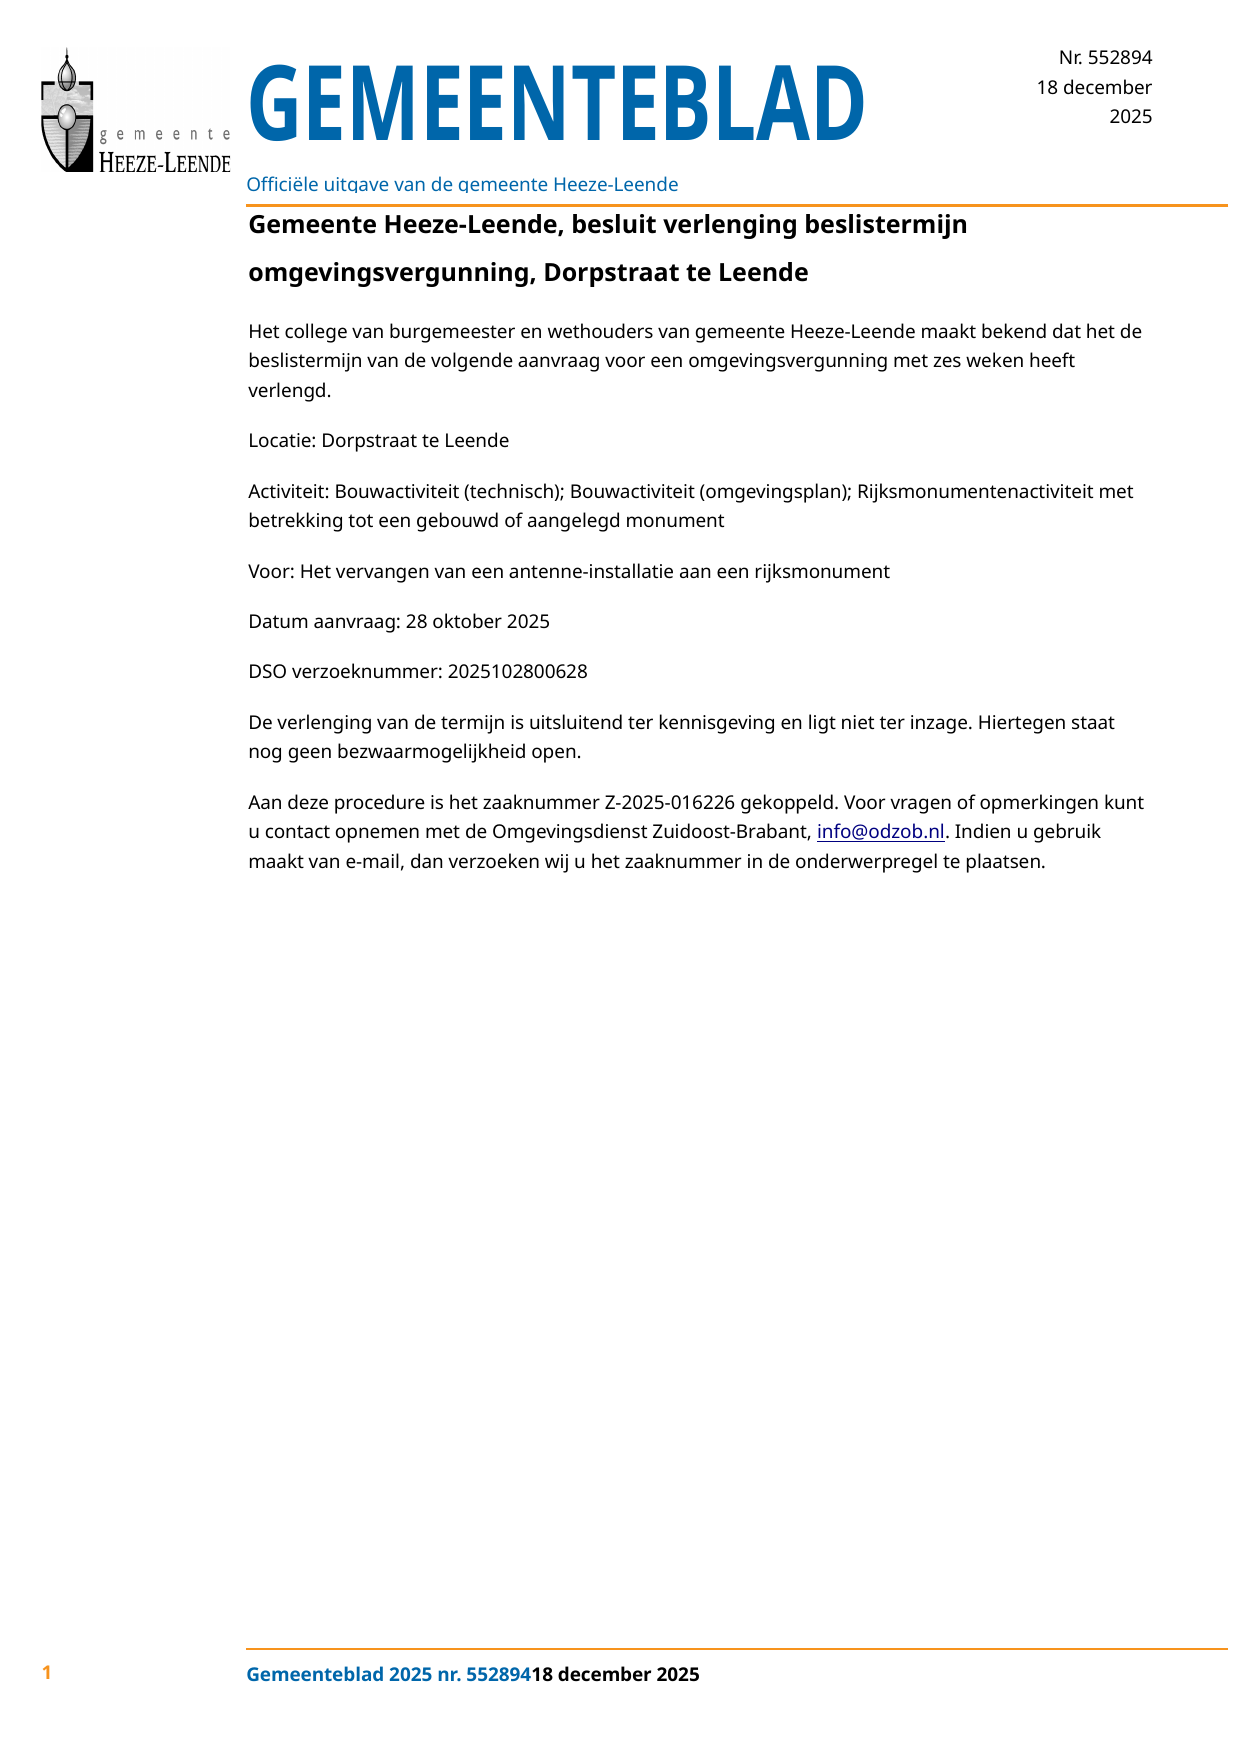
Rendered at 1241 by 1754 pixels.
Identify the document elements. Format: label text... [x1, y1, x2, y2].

text Locatie: Dorpstraat te Leende [248, 427, 1152, 453]
text DSO verzoeknummer: 2025102800628 [248, 659, 1152, 684]
text Activiteit: Bouwactiviteit (technisch); Bouwactiviteit (omgevingsplan); Rijksmonumentenactiviteit met betrekking tot een gebouwd of aangelegd monument [248, 478, 1152, 533]
picture [41, 47, 231, 172]
text Aan deze procedure is het zaaknummer Z-2025-016226 gekoppeld. Voor vragen of opmerkingen kunt u contact opnemen met de Omgevingsdienst Zuidoost-Brabant, info@odzob.nl. Indien u gebruik maakt van e-mail, dan verzoeken wij u het zaaknummer in de onderwerpregel te plaatsen. [248, 789, 1152, 874]
text Datum aanvraag: 28 oktober 2025 [248, 608, 1152, 634]
text Gemeente Heeze-Leende, besluit verlenging beslistermijn omgevingsvergunning, Dorpstraat te Leende [248, 207, 1152, 288]
text Voor: Het vervangen van een antenne-installatie aan een rijksmonument [248, 558, 1152, 584]
text Het college van burgemeester en wethouders van gemeente Heeze-Leende maakt bekend dat het de beslistermijn van de volgende aanvraag voor een omgevingsvergunning met zes weken heeft verlengd. [248, 318, 1152, 403]
text De verlenging van de termijn is uitsluitend ter kennisgeving en ligt niet ter inzage. Hiertegen staat nog geen bezwaarmogelijkheid open. [248, 709, 1152, 764]
